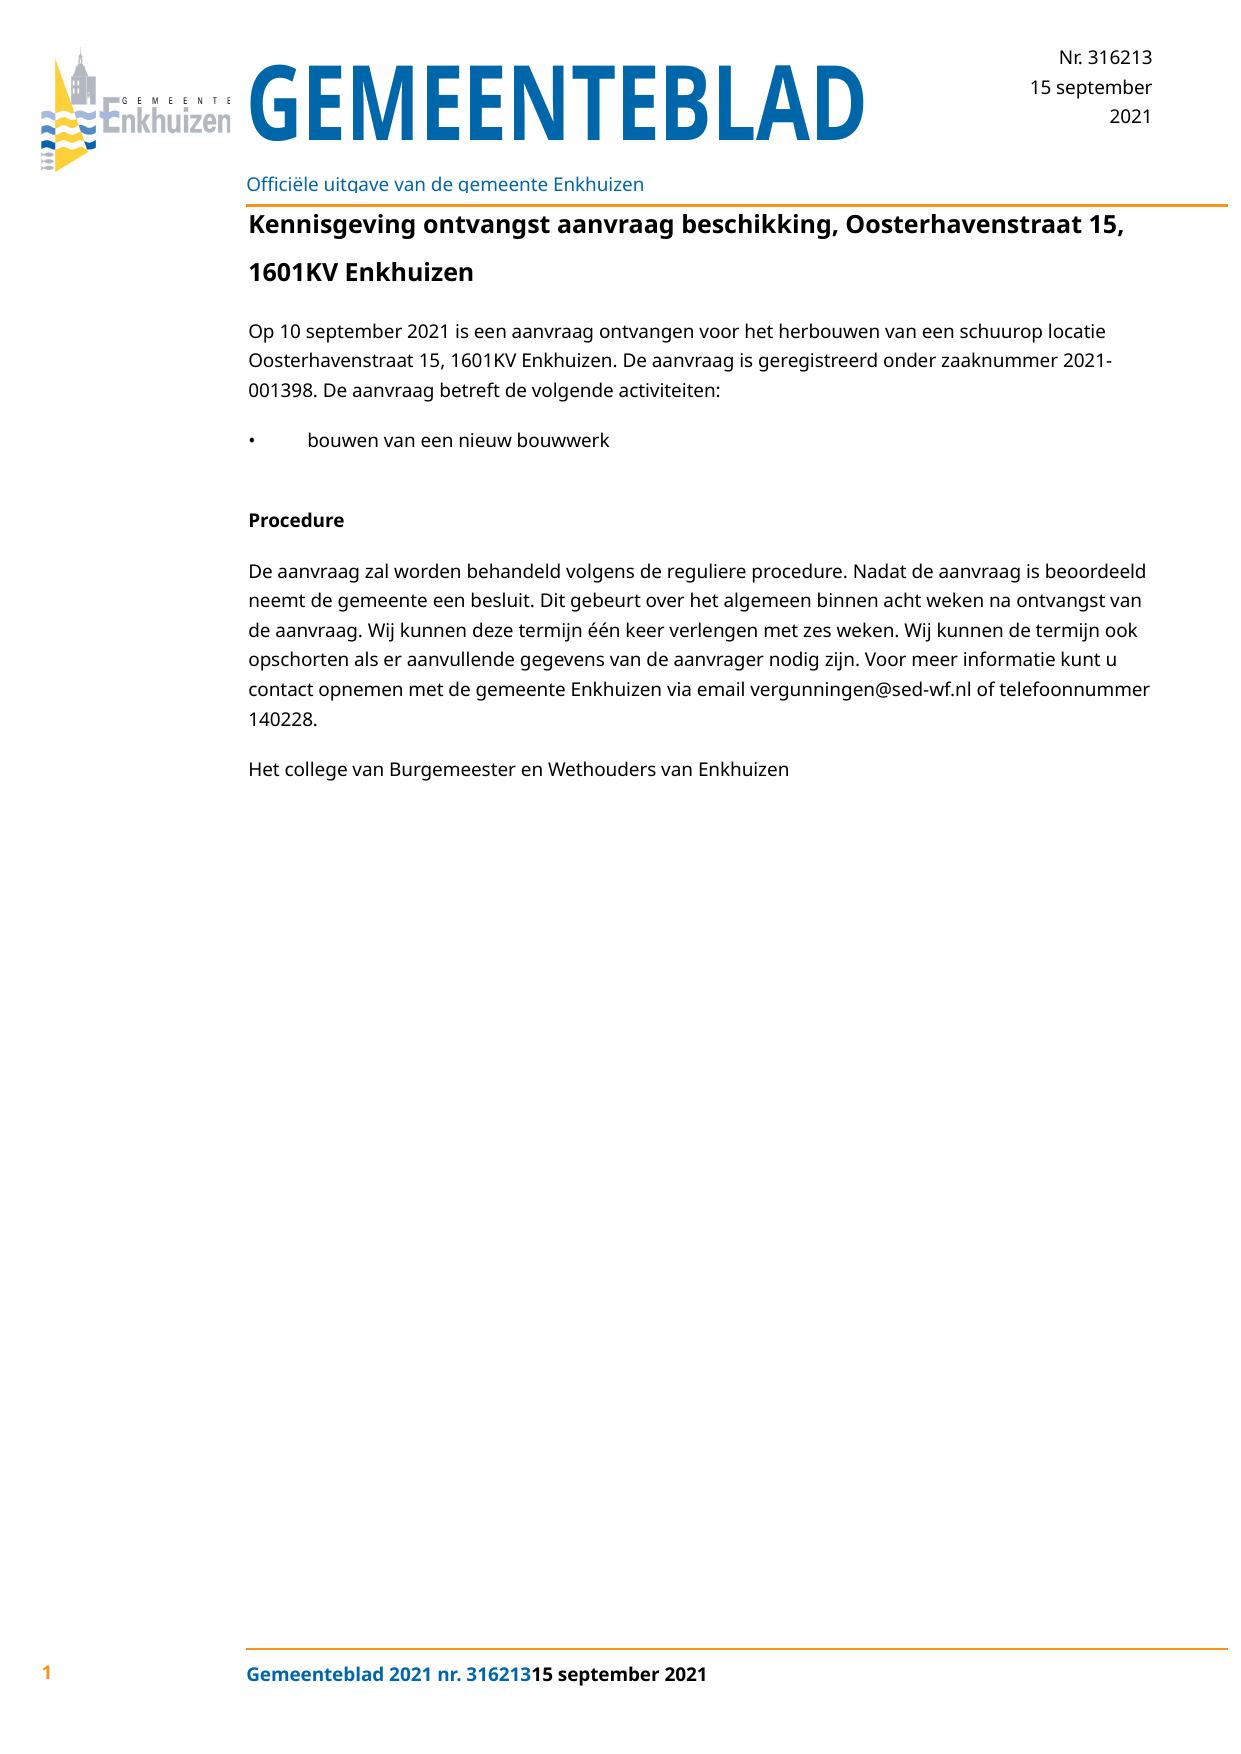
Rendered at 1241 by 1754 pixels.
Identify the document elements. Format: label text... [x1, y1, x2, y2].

text Het college van Burgemeester en Wethouders van Enkhuizen [248, 756, 1152, 782]
text De aanvraag zal worden behandeld volgens de reguliere procedure. Nadat de aanvraag is beoordeeld neemt de gemeente een besluit. Dit gebeurt over het algemeen binnen acht weken na ontvangst van de aanvraag. Wij kunnen deze termijn één keer verlengen met zes weken. Wij kunnen de termijn ook opschorten als er aanvullende gegevens van de aanvrager nodig zijn. Voor meer informatie kunt u contact opnemen met de gemeente Enkhuizen via email vergunningen@sed-wf.nl of telefoonnummer 140228. [248, 558, 1152, 732]
text Kennisgeving ontvangst aanvraag beschikking, Oosterhavenstraat 15, 1601KV Enkhuizen [248, 207, 1152, 288]
list bouwen van een nieuw bouwwerk [248, 427, 1152, 453]
text Procedure [248, 507, 1152, 533]
text Op 10 september 2021 is een aanvraag ontvangen voor het herbouwen van een schuurop locatie Oosterhavenstraat 15, 1601KV Enkhuizen. De aanvraag is geregistreerd onder zaaknummer 2021-001398. De aanvraag betreft de volgende activiteiten: [248, 318, 1152, 403]
picture [41, 47, 231, 172]
